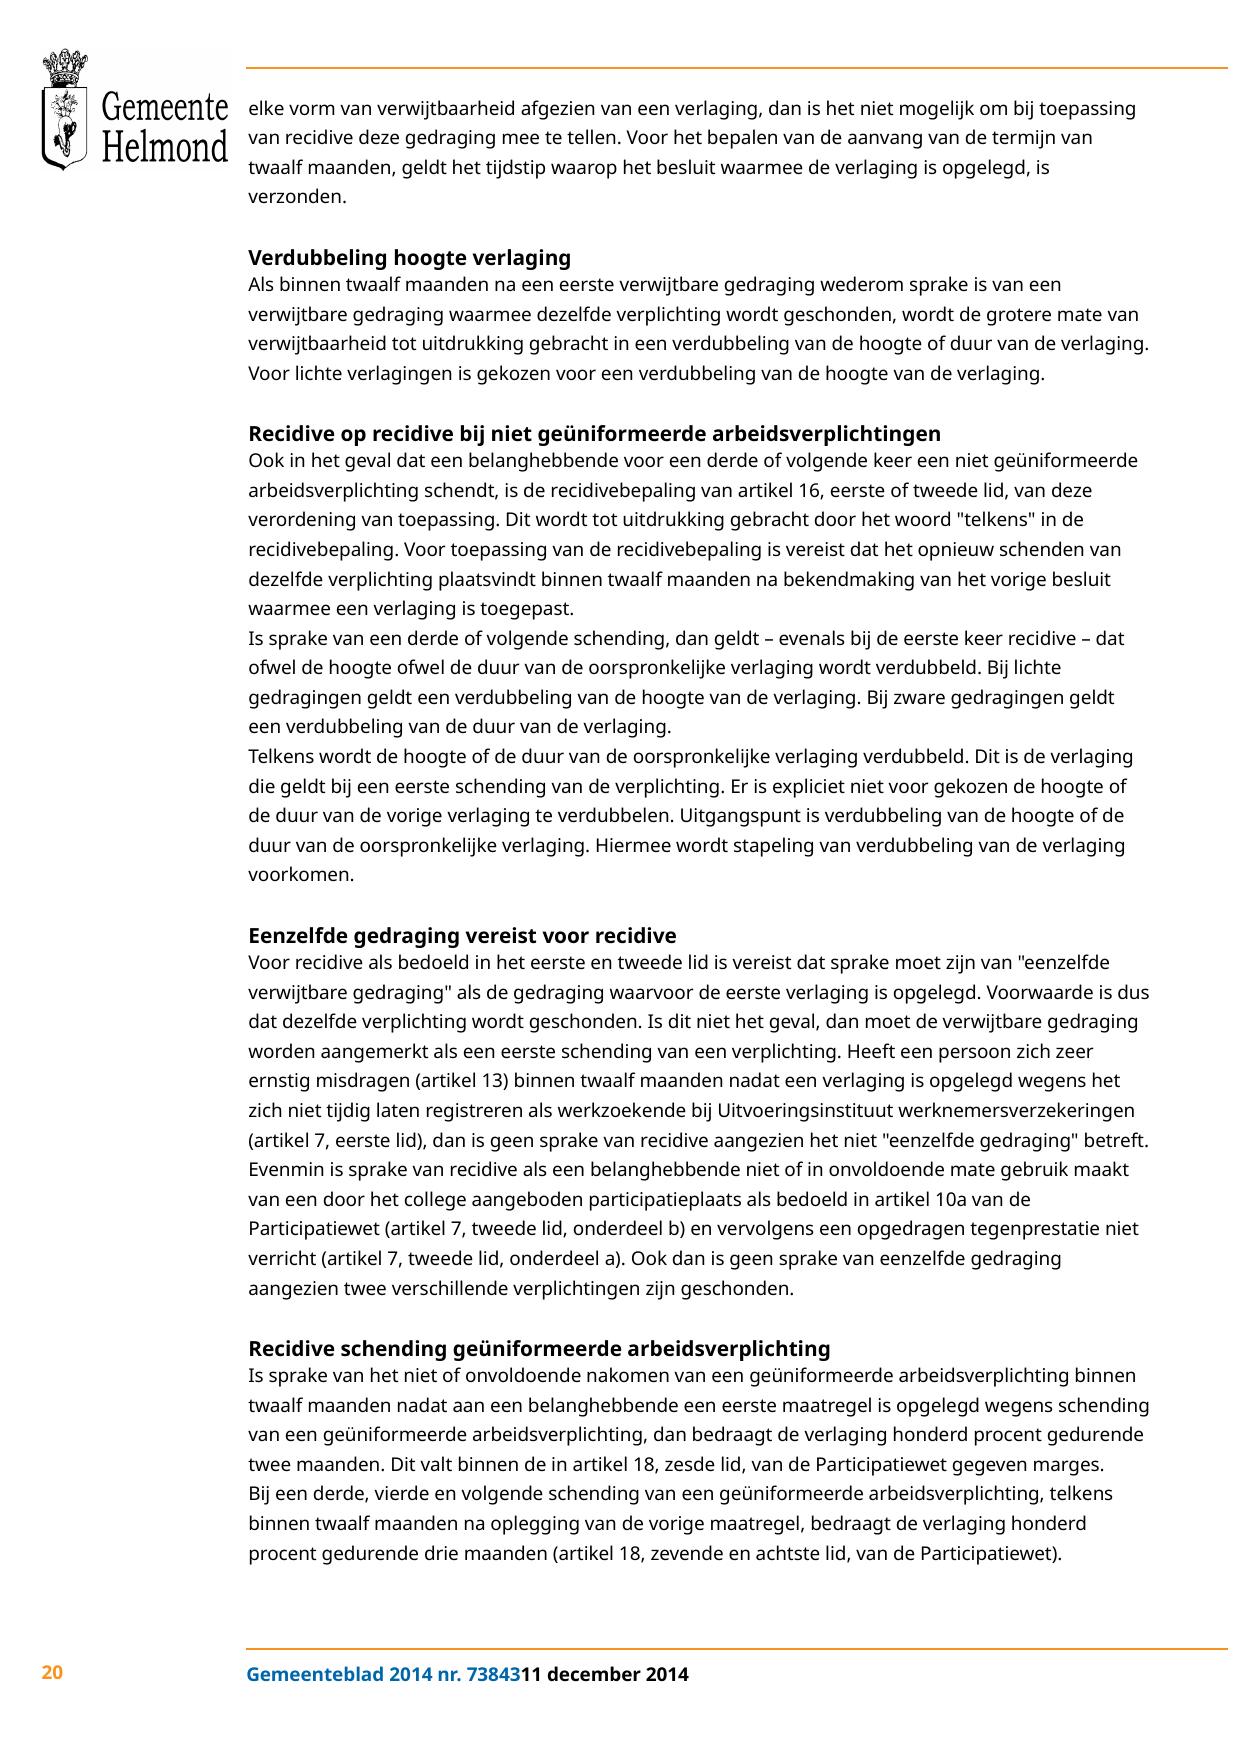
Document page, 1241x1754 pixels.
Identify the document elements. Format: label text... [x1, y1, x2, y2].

text Recidive op recidive bij niet geüniformeerde arbeidsverplichtingen [248, 419, 1152, 447]
text Eenzelfde gedraging vereist voor recidive [248, 921, 1152, 949]
text Is sprake van het niet of onvoldoende nakomen van een geüniformeerde arbeidsverplichting binnen twaalf maanden nadat aan een belanghebbende een eerste maatregel is opgelegd wegens schending van een geüniformeerde arbeidsverplichting, dan bedraagt de verlaging honderd procent gedurende twee maanden. Dit valt binnen de in artikel 18, zesde lid, van de Participatiewet gegeven marges. [248, 1362, 1152, 1477]
text Voor recidive als bedoeld in het eerste en tweede lid is vereist dat sprake moet zijn van "eenzelfde verwijtbare gedraging" als de gedraging waarvoor de eerste verlaging is opgelegd. Voorwaarde is dus dat dezelfde verplichting wordt geschonden. Is dit niet het geval, dan moet de verwijtbare gedraging worden aangemerkt als een eerste schending van een verplichting. Heeft een persoon zich zeer ernstig misdragen (artikel 13) binnen twaalf maanden nadat een verlaging is opgelegd wegens het zich niet tijdig laten registreren als werkzoekende bij Uitvoeringsinstituut werknemersverzekeringen (artikel 7, eerste lid), dan is geen sprake van recidive aangezien het niet "eenzelfde gedraging" betreft. Evenmin is sprake van recidive als een belanghebbende niet of in onvoldoende mate gebruik maakt van een door het college aangeboden participatieplaats als bedoeld in artikel 10a van de Participatiewet (artikel 7, tweede lid, onderdeel b) en vervolgens een opgedragen tegenprestatie niet verricht (artikel 7, tweede lid, onderdeel a). Ook dan is geen sprake van eenzelfde gedraging aangezien twee verschillende verplichtingen zijn geschonden. [248, 949, 1152, 1300]
text Bij een derde, vierde en volgende schending van een geüniformeerde arbeidsverplichting, telkens binnen twaalf maanden na oplegging van de vorige maatregel, bedraagt de verlaging honderd procent gedurende drie maanden (artikel 18, zevende en achtste lid, van de Participatiewet). [248, 1481, 1152, 1566]
text Ook in het geval dat een belanghebbende voor een derde of volgende keer een niet geüniformeerde arbeidsverplichting schendt, is de recidivebepaling van artikel 16, eerste of tweede lid, van deze verordening van toepassing. Dit wordt tot uitdrukking gebracht door het woord "telkens" in de recidivebepaling. Voor toepassing van de recidivebepaling is vereist dat het opnieuw schenden van dezelfde verplichting plaatsvindt binnen twaalf maanden na bekendmaking van het vorige besluit waarmee een verlaging is toegepast. [248, 447, 1152, 621]
text Als binnen twaalf maanden na een eerste verwijtbare gedraging wederom sprake is van een verwijtbare gedraging waarmee dezelfde verplichting wordt geschonden, wordt de grotere mate van verwijtbaarheid tot uitdrukking gebracht in een verdubbeling van de hoogte of duur van de verlaging. Voor lichte verlagingen is gekozen voor een verdubbeling van de hoogte van de verlaging. [248, 271, 1152, 386]
picture [41, 47, 231, 172]
text Recidive schending geüniformeerde arbeidsverplichting [248, 1334, 1152, 1362]
text Verdubbeling hoogte verlaging [248, 243, 1152, 271]
text Is sprake van een derde of volgende schending, dan geldt – evenals bij de eerste keer recidive – dat ofwel de hoogte ofwel de duur van de oorspronkelijke verlaging wordt verdubbeld. Bij lichte gedragingen geldt een verdubbeling van de hoogte van de verlaging. Bij zware gedragingen geldt een verdubbeling van de duur van de verlaging. [248, 625, 1152, 739]
text Telkens wordt de hoogte of de duur van de oorspronkelijke verlaging verdubbeld. Dit is de verlaging die geldt bij een eerste schending van de verplichting. Er is expliciet niet voor gekozen de hoogte of de duur van de vorige verlaging te verdubbelen. Uitgangspunt is verdubbeling van de hoogte of de duur van de oorspronkelijke verlaging. Hiermee wordt stapeling van verdubbeling van de verlaging voorkomen. [248, 743, 1152, 887]
text elke vorm van verwijtbaarheid afgezien van een verlaging, dan is het niet mogelijk om bij toepassing van recidive deze gedraging mee te tellen. Voor het bepalen van de aanvang van de termijn van twaalf maanden, geldt het tijdstip waarop het besluit waarmee de verlaging is opgelegd, is verzonden. [248, 95, 1152, 209]
